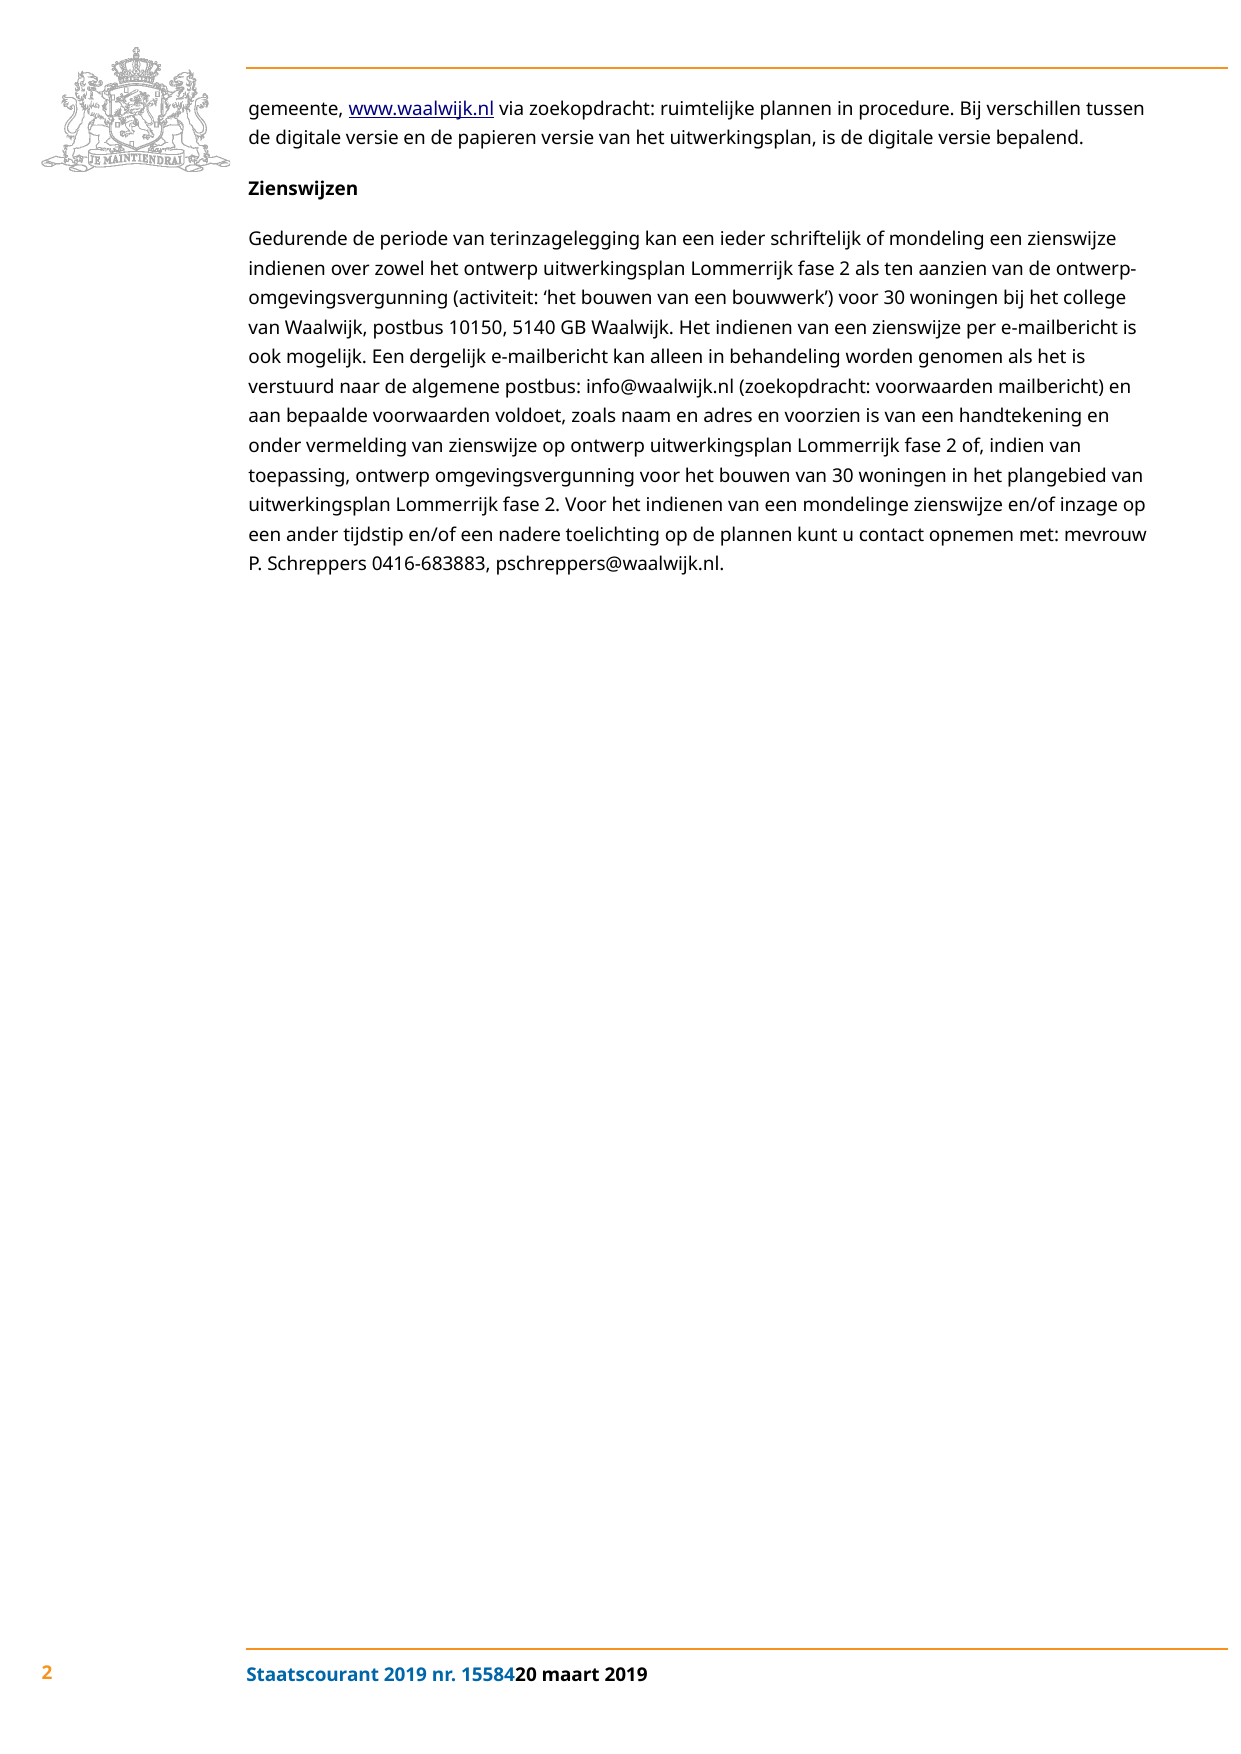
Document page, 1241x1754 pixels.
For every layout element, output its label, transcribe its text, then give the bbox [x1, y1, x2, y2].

text Gedurende de periode van terinzagelegging kan een ieder schriftelijk of mondeling een zienswijze indienen over zowel het ontwerp uitwerkingsplan Lommerrijk fase 2 als ten aanzien van de ontwerp-omgevingsvergunning (activiteit: ‘het bouwen van een bouwwerk’) voor 30 woningen bij het college van Waalwijk, postbus 10150, 5140 GB Waalwijk. Het indienen van een zienswijze per e-mailbericht is ook mogelijk. Een dergelijk e-mailbericht kan alleen in behandeling worden genomen als het is verstuurd naar de algemene postbus: info@waalwijk.nl (zoekopdracht: voorwaarden mailbericht) en aan bepaalde voorwaarden voldoet, zoals naam en adres en voorzien is van een handtekening en onder vermelding van zienswijze op ontwerp uitwerkingsplan Lommerrijk fase 2 of, indien van toepassing, ontwerp omgevingsvergunning voor het bouwen van 30 woningen in het plangebied van uitwerkingsplan Lommerrijk fase 2. Voor het indienen van een mondelinge zienswijze en/of inzage op een ander tijdstip en/of een nadere toelichting op de plannen kunt u contact opnemen met: mevrouw P. Schreppers 0416-683883, pschreppers@waalwijk.nl. [248, 225, 1152, 576]
text Zienswijzen [248, 175, 1152, 201]
text gemeente, www.waalwijk.nl via zoekopdracht: ruimtelijke plannen in procedure. Bij verschillen tussen de digitale versie en de papieren versie van het uitwerkingsplan, is de digitale versie bepalend. [248, 95, 1152, 150]
picture [41, 47, 231, 172]
